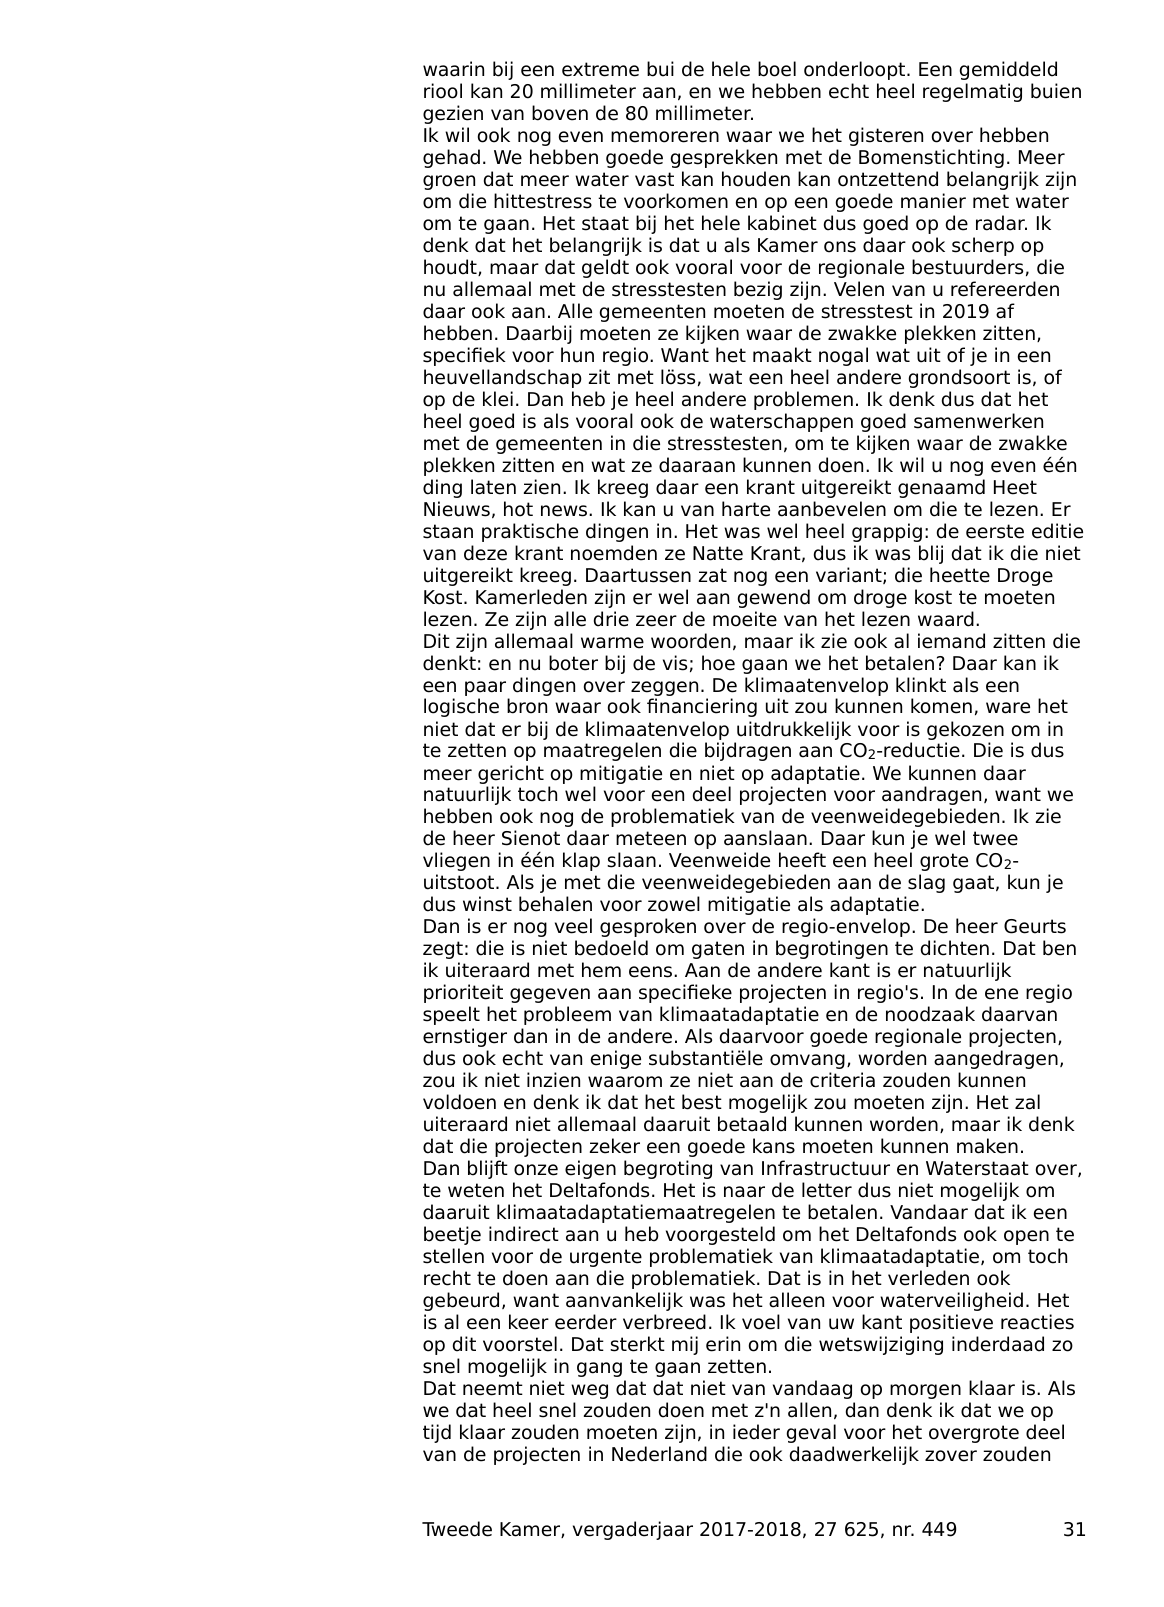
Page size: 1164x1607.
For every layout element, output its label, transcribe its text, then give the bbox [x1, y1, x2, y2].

text Ik wil ook nog even memoreren waar we het gisteren over hebben gehad. We hebben goede gesprekken met de Bomenstichting. Meer groen dat meer water vast kan houden kan ontzettend belangrijk zijn om die hittestress te voorkomen en op een goede manier met water om te gaan. Het staat bij het hele kabinet dus goed op de radar. Ik denk dat het belangrijk is dat u als Kamer ons daar ook scherp op houdt, maar dat geldt ook vooral voor de regionale bestuurders, die nu allemaal met de stresstesten bezig zijn. Velen van u refereerden daar ook aan. Alle gemeenten moeten de stresstest in 2019 af hebben. Daarbij moeten ze kijken waar de zwakke plekken zitten, specifiek voor hun regio. Want het maakt nogal wat uit of je in een heuvellandschap zit met löss, wat een heel andere grondsoort is, of op de klei. Dan heb je heel andere problemen. Ik denk dus dat het heel goed is als vooral ook de waterschappen goed samenwerken met de gemeenten in die stresstesten, om te kijken waar de zwakke plekken zitten en wat ze daaraan kunnen doen. Ik wil u nog even één ding laten zien. Ik kreeg daar een krant uitgereikt genaamd Heet Nieuws, hot news. Ik kan u van harte aanbevelen om die te lezen. Er staan praktische dingen in. Het was wel heel grappig: de eerste editie van deze krant noemden ze Natte Krant, dus ik was blij dat ik die niet uitgereikt kreeg. Daartussen zat nog een variant; die heette Droge Kost. Kamerleden zijn er wel aan gewend om droge kost te moeten lezen. Ze zijn alle drie zeer de moeite van het lezen waard. [422, 125, 1087, 631]
text Dan blijft onze eigen begroting van Infrastructuur en Waterstaat over, te weten het Deltafonds. Het is naar de letter dus niet mogelijk om daaruit klimaatadaptatiemaatregelen te betalen. Vandaar dat ik een beetje indirect aan u heb voorgesteld om het Deltafonds ook open te stellen voor de urgente problematiek van klimaatadaptatie, om toch recht te doen aan die problematiek. Dat is in het verleden ook gebeurd, want aanvankelijk was het alleen voor waterveiligheid. Het is al een keer eerder verbreed. Ik voel van uw kant positieve reacties op dit voorstel. Dat sterkt mij erin om die wetswijziging inderdaad zo snel mogelijk in gang te gaan zetten. [422, 1158, 1087, 1378]
text waarin bij een extreme bui de hele boel onderloopt. Een gemiddeld riool kan 20 millimeter aan, en we hebben echt heel regelmatig buien gezien van boven de 80 millimeter. [422, 59, 1087, 125]
text Dat neemt niet weg dat dat niet van vandaag op morgen klaar is. Als we dat heel snel zouden doen met z'n allen, dan denk ik dat we op tijd klaar zouden moeten zijn, in ieder geval voor het overgrote deel van de projecten in Nederland die ook daadwerkelijk zover zouden [422, 1378, 1087, 1466]
text Dit zijn allemaal warme woorden, maar ik zie ook al iemand zitten die denkt: en nu boter bij de vis; hoe gaan we het betalen? Daar kan ik een paar dingen over zeggen. De klimaatenvelop klinkt als een logische bron waar ook financiering uit zou kunnen komen, ware het niet dat er bij de klimaatenvelop uitdrukkelijk voor is gekozen om in te zetten op maatregelen die bijdragen aan CO2-reductie. Die is dus meer gericht op mitigatie en niet op adaptatie. We kunnen daar natuurlijk toch wel voor een deel projecten voor aandragen, want we hebben ook nog de problematiek van de veenweidegebieden. Ik zie de heer Sienot daar meteen op aanslaan. Daar kun je wel twee vliegen in één klap slaan. Veenweide heeft een heel grote CO2-uitstoot. Als je met die veenweidegebieden aan de slag gaat, kun je dus winst behalen voor zowel mitigatie als adaptatie. [422, 631, 1087, 916]
text Dan is er nog veel gesproken over de regio-envelop. De heer Geurts zegt: die is niet bedoeld om gaten in begrotingen te dichten. Dat ben ik uiteraard met hem eens. Aan de andere kant is er natuurlijk prioriteit gegeven aan specifieke projecten in regio's. In de ene regio speelt het probleem van klimaatadaptatie en de noodzaak daarvan ernstiger dan in de andere. Als daarvoor goede regionale projecten, dus ook echt van enige substantiële omvang, worden aangedragen, zou ik niet inzien waarom ze niet aan de criteria zouden kunnen voldoen en denk ik dat het best mogelijk zou moeten zijn. Het zal uiteraard niet allemaal daaruit betaald kunnen worden, maar ik denk dat die projecten zeker een goede kans moeten kunnen maken. [422, 916, 1087, 1158]
